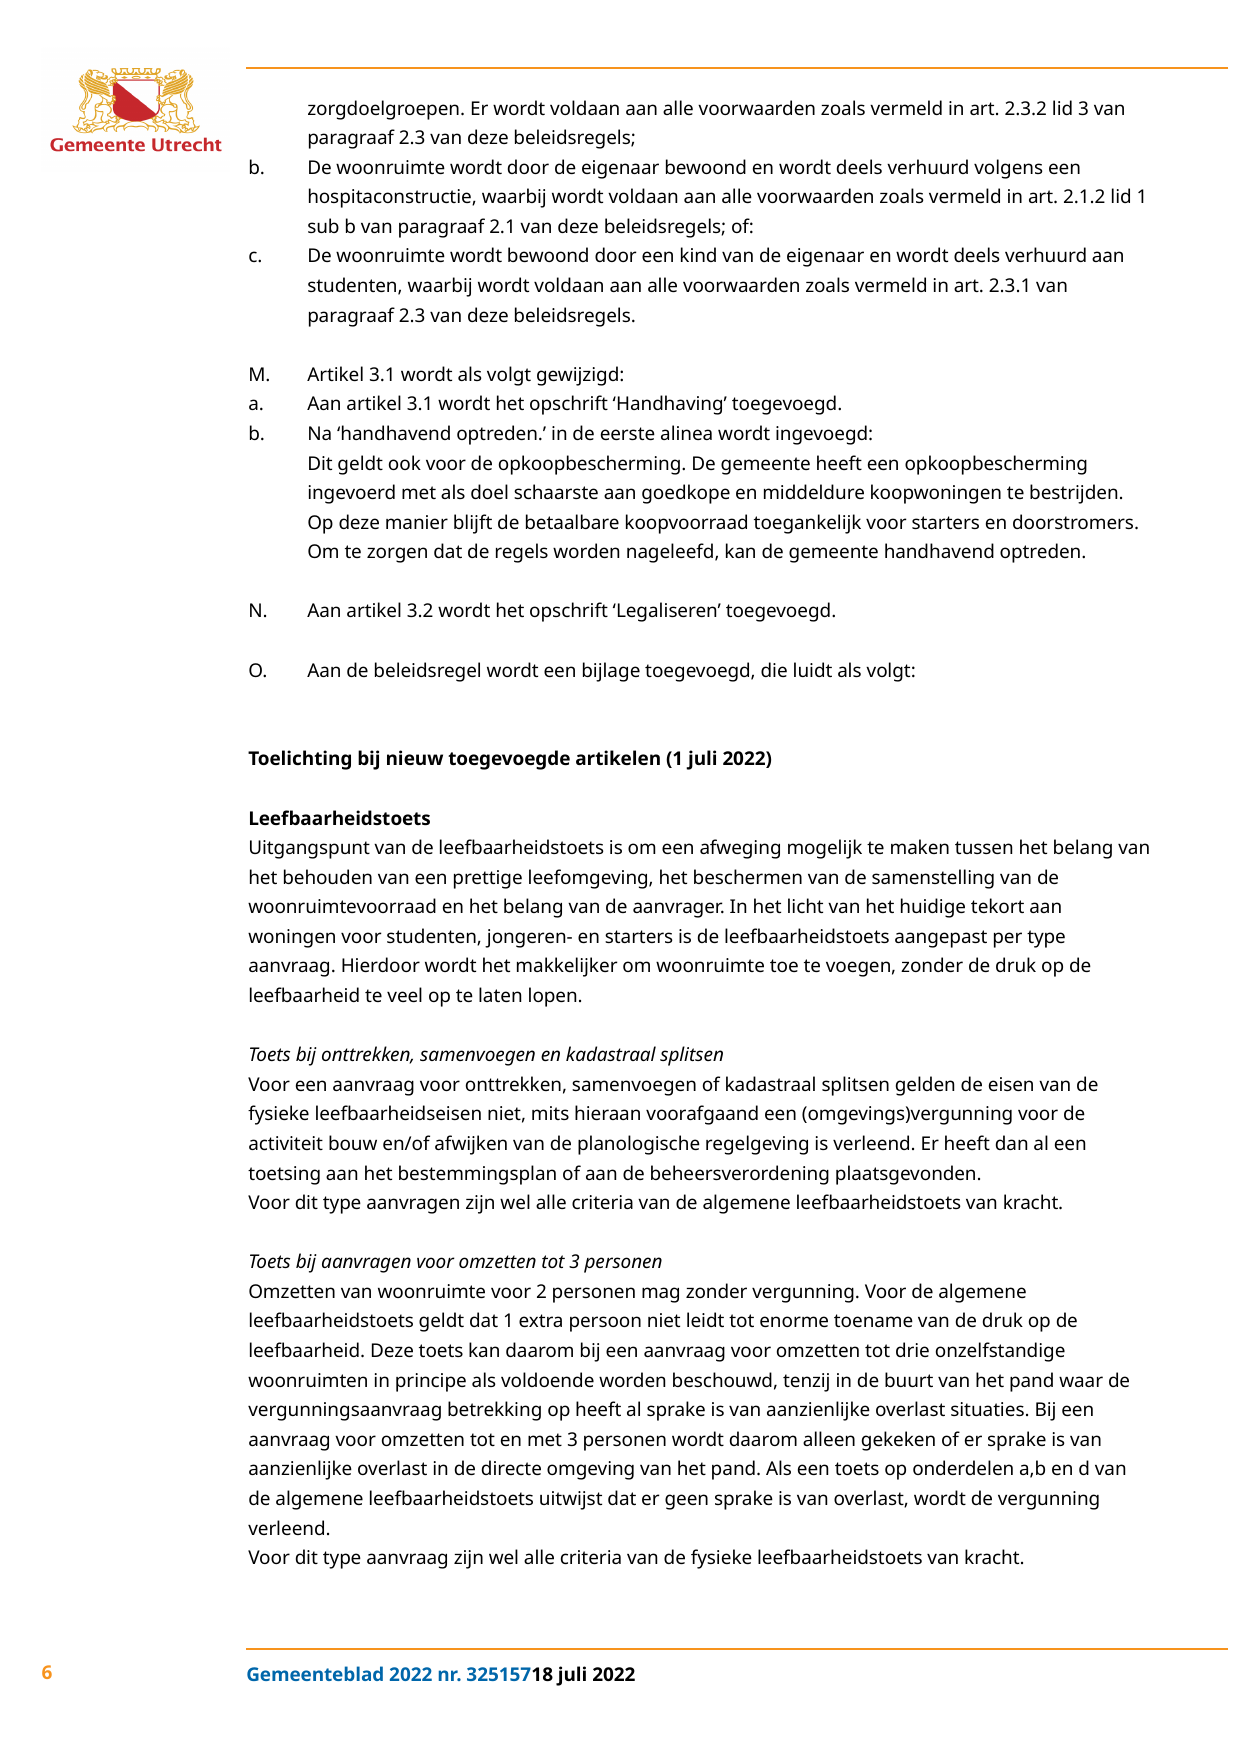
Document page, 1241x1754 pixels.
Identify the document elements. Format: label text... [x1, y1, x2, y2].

list Artikel 3.1 wordt als volgt gewijzigd: [248, 361, 1152, 387]
text Uitgangspunt van de leefbaarheidstoets is om een afweging mogelijk te maken tussen het belang van het behouden van een prettige leefomgeving, het beschermen van de samenstelling van de woonruimtevoorraad en het belang van de aanvrager. In het licht van het huidige tekort aan woningen voor studenten, jongeren- en starters is de leefbaarheidstoets aangepast per type aanvraag. Hierdoor wordt het makkelijker om woonruimte toe te voegen, zonder de druk op de leefbaarheid te veel op te laten lopen. [248, 834, 1152, 1008]
text Leefbaarheidstoets [248, 805, 1152, 831]
list Aan artikel 3.1 wordt het opschrift ‘Handhaving’ toegevoegd. [248, 391, 1152, 416]
text Omzetten van woonruimte voor 2 personen mag zonder vergunning. Voor de algemene leefbaarheidstoets geldt dat 1 extra persoon niet leidt tot enorme toename van de druk op de leefbaarheid. Deze toets kan daarom bij een aanvraag voor omzetten tot drie onzelfstandige woonruimten in principe als voldoende worden beschouwd, tenzij in de buurt van het pand waar de vergunningsaanvraag betrekking op heeft al sprake is van aanzienlijke overlast situaties. Bij een aanvraag voor omzetten tot en met 3 personen wordt daarom alleen gekeken of er sprake is van aanzienlijke overlast in de directe omgeving van het pand. Als een toets op onderdelen a,b en d van de algemene leefbaarheidstoets uitwijst dat er geen sprake is van overlast, wordt de vergunning verleend. [248, 1278, 1152, 1541]
text Toets bij aanvragen voor omzetten tot 3 personen [248, 1248, 1152, 1274]
text Toelichting bij nieuw toegevoegde artikelen (1 juli 2022) [248, 746, 1152, 771]
text Voor een aanvraag voor onttrekken, samenvoegen of kadastraal splitsen gelden de eisen van de fysieke leefbaarheidseisen niet, mits hieraan voorafgaand een (omgevings)vergunning voor de activiteit bouw en/of afwijken van de planologische regelgeving is verleend. Er heeft dan al een toetsing aan het bestemmingsplan of aan de beheersverordening plaatsgevonden. [248, 1071, 1152, 1186]
text Toets bij onttrekken, samenvoegen en kadastraal splitsen [248, 1041, 1152, 1067]
list Na ‘handhavend optreden.’ in de eerste alinea wordt ingevoegd: [248, 420, 1152, 446]
list Aan artikel 3.2 wordt het opschrift ‘Legaliseren’ toegevoegd. [248, 598, 1152, 623]
picture [41, 47, 231, 172]
list zorgdoelgroepen. Er wordt voldaan aan alle voorwaarden zoals vermeld in art. 2.3.2 lid 3 van paragraaf 2.3 van deze beleidsregels; [248, 95, 1152, 150]
list Dit geldt ook voor de opkoopbescherming. De gemeente heeft een opkoopbescherming ingevoerd met als doel schaarste aan goedkope en middeldure koopwoningen te bestrijden. Op deze manier blijft de betaalbare koopvoorraad toegankelijk voor starters en doorstromers. Om te zorgen dat de regels worden nageleefd, kan de gemeente handhavend optreden. [248, 450, 1152, 564]
text Voor dit type aanvraag zijn wel alle criteria van de fysieke leefbaarheidstoets van kracht. [248, 1544, 1152, 1570]
list De woonruimte wordt bewoond door een kind van de eigenaar en wordt deels verhuurd aan studenten, waarbij wordt voldaan aan alle voorwaarden zoals vermeld in art. 2.3.1 van paragraaf 2.3 van deze beleidsregels. [248, 243, 1152, 328]
text Voor dit type aanvragen zijn wel alle criteria van de algemene leefbaarheidstoets van kracht. [248, 1189, 1152, 1215]
list Aan de beleidsregel wordt een bijlage toegevoegd, die luidt als volgt: [248, 657, 1152, 683]
list De woonruimte wordt door de eigenaar bewoond en wordt deels verhuurd volgens een hospitaconstructie, waarbij wordt voldaan aan alle voorwaarden zoals vermeld in art. 2.1.2 lid 1 sub b van paragraaf 2.1 van deze beleidsregels; of: [248, 154, 1152, 239]
